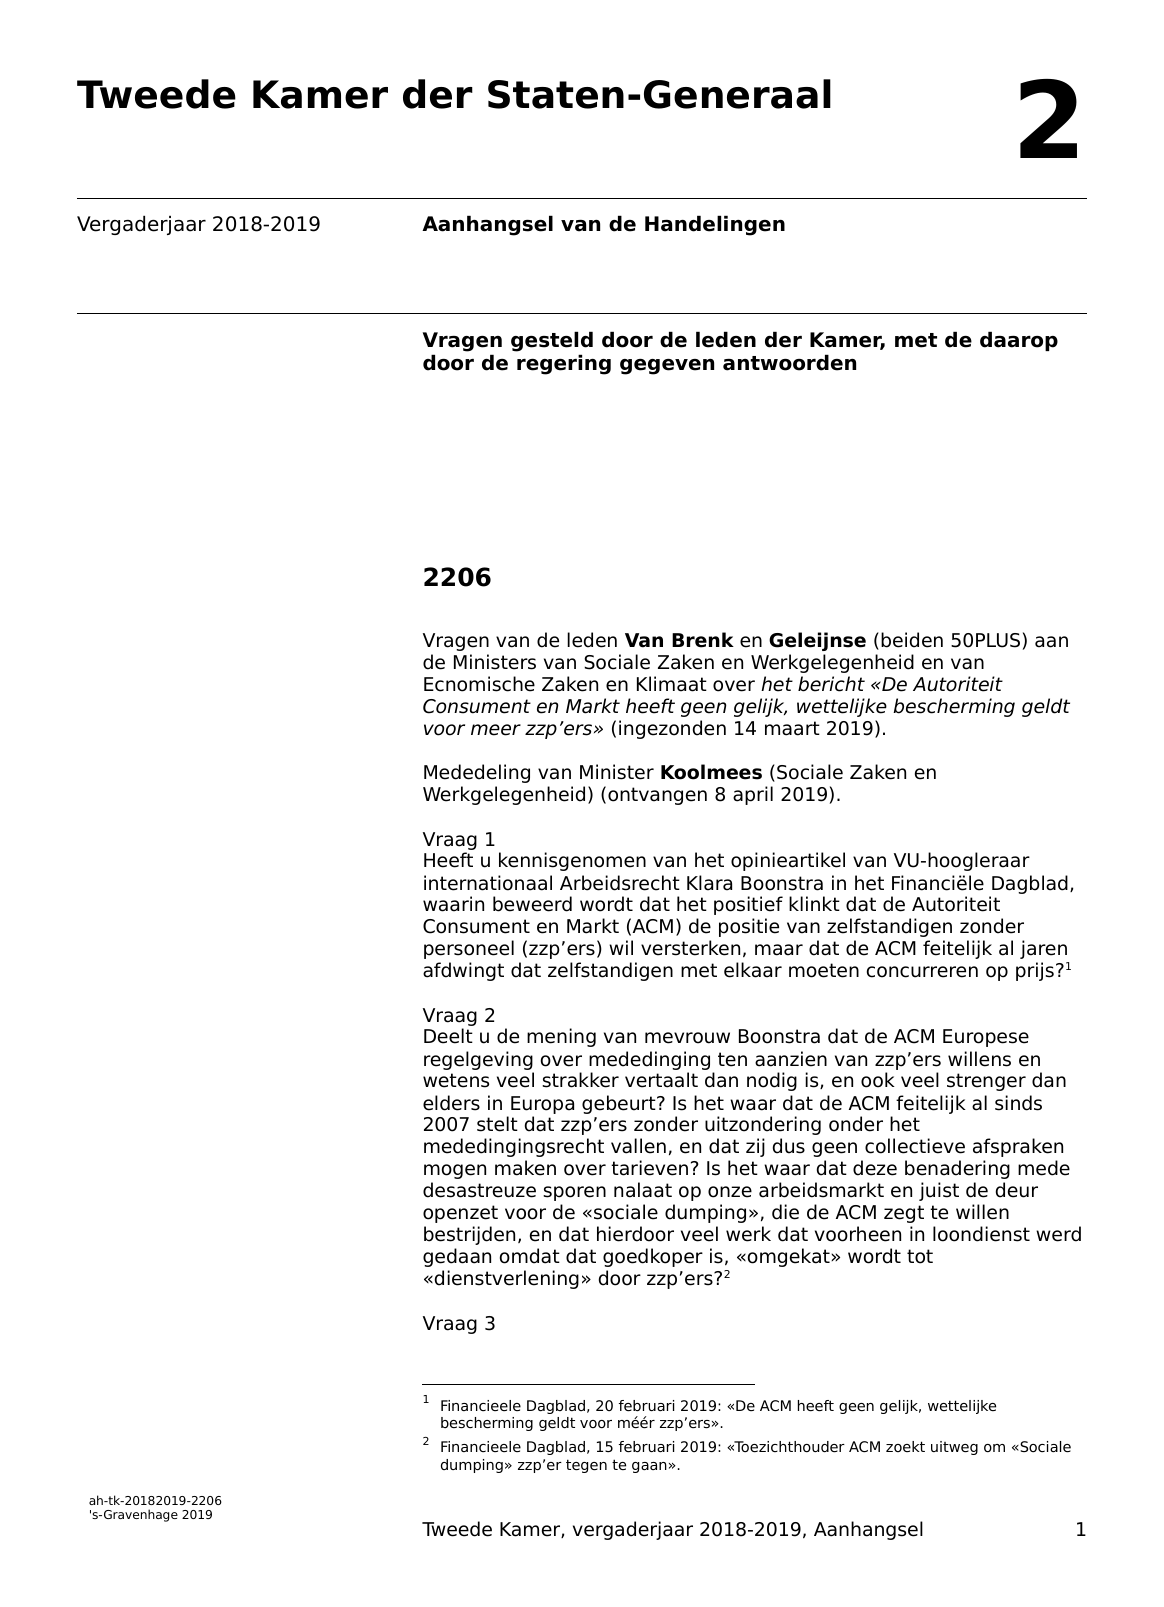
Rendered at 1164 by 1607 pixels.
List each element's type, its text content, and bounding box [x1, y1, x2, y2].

text Financieele Dagblad, 15 februari 2019: «Toezichthouder ACM zoekt uitweg om «Sociale dumping» zzp’er tegen te gaan». [422, 1435, 1087, 1474]
text Vraag 3 [422, 1312, 1087, 1334]
text Vraag 1 [422, 828, 1087, 850]
text Financieele Dagblad, 20 februari 2019: «De ACM heeft geen gelijk, wettelijke bescherming geldt voor méér zzp’ers». [422, 1393, 1087, 1432]
table_cell Aanhangsel van de Handelingen [422, 199, 1087, 313]
text 's-Gravenhage 2019 [88, 1508, 323, 1522]
text Heeft u kennisgenomen van het opinieartikel van VU-hoogleraar internationaal Arbeidsrecht Klara Boonstra in het Financiële Dagblad, waarin beweerd wordt dat het positief klinkt dat de Autoriteit Consument en Markt (ACM) de positie van zelfstandigen zonder personeel (zzp’ers) wil versterken, maar dat de ACM feitelijk al jaren afdwingt dat zelfstandigen met elkaar moeten concurreren op prijs? [422, 850, 1087, 982]
table_cell [77, 314, 422, 375]
table_cell Vergaderjaar 2018-2019 [77, 199, 422, 313]
text ah-tk-20182019-2206 [88, 1494, 323, 1508]
table_header Tweede Kamer der Staten-Generaal [77, 59, 886, 198]
text 2206 [422, 563, 1087, 592]
text Vraag 2 [422, 1004, 1087, 1026]
table_header 2 [886, 59, 1087, 198]
text Vragen van de leden Van Brenk en Geleijnse (beiden 50PLUS) aan de Ministers van Sociale Zaken en Werkgelegenheid en van Ecnomische Zaken en Klimaat over het bericht «De Autoriteit Consument en Markt heeft geen gelijk, wettelijke bescherming geldt voor meer zzp’ers» (ingezonden 14 maart 2019). [422, 630, 1087, 740]
table_cell Vragen gesteld door de leden der Kamer, met de daarop door de regering gegeven antwoorden [422, 314, 1087, 375]
text Deelt u de mening van mevrouw Boonstra dat de ACM Europese regelgeving over mededinging ten aanzien van zzp’ers willens en wetens veel strakker vertaalt dan nodig is, en ook veel strenger dan elders in Europa gebeurt? Is het waar dat de ACM feitelijk al sinds 2007 stelt dat zzp’ers zonder uitzondering onder het mededingingsrecht vallen, en dat zij dus geen collectieve afspraken mogen maken over tarieven? Is het waar dat deze benadering mede desastreuze sporen nalaat op onze arbeidsmarkt en juist de deur openzet voor de «sociale dumping», die de ACM zegt te willen bestrijden, en dat hierdoor veel werk dat voorheen in loondienst werd gedaan omdat dat goedkoper is, «omgekat» wordt tot «dienstverlening» door zzp’ers? [422, 1026, 1087, 1290]
text Mededeling van Minister Koolmees (Sociale Zaken en Werkgelegenheid) (ontvangen 8 april 2019). [422, 762, 1087, 806]
